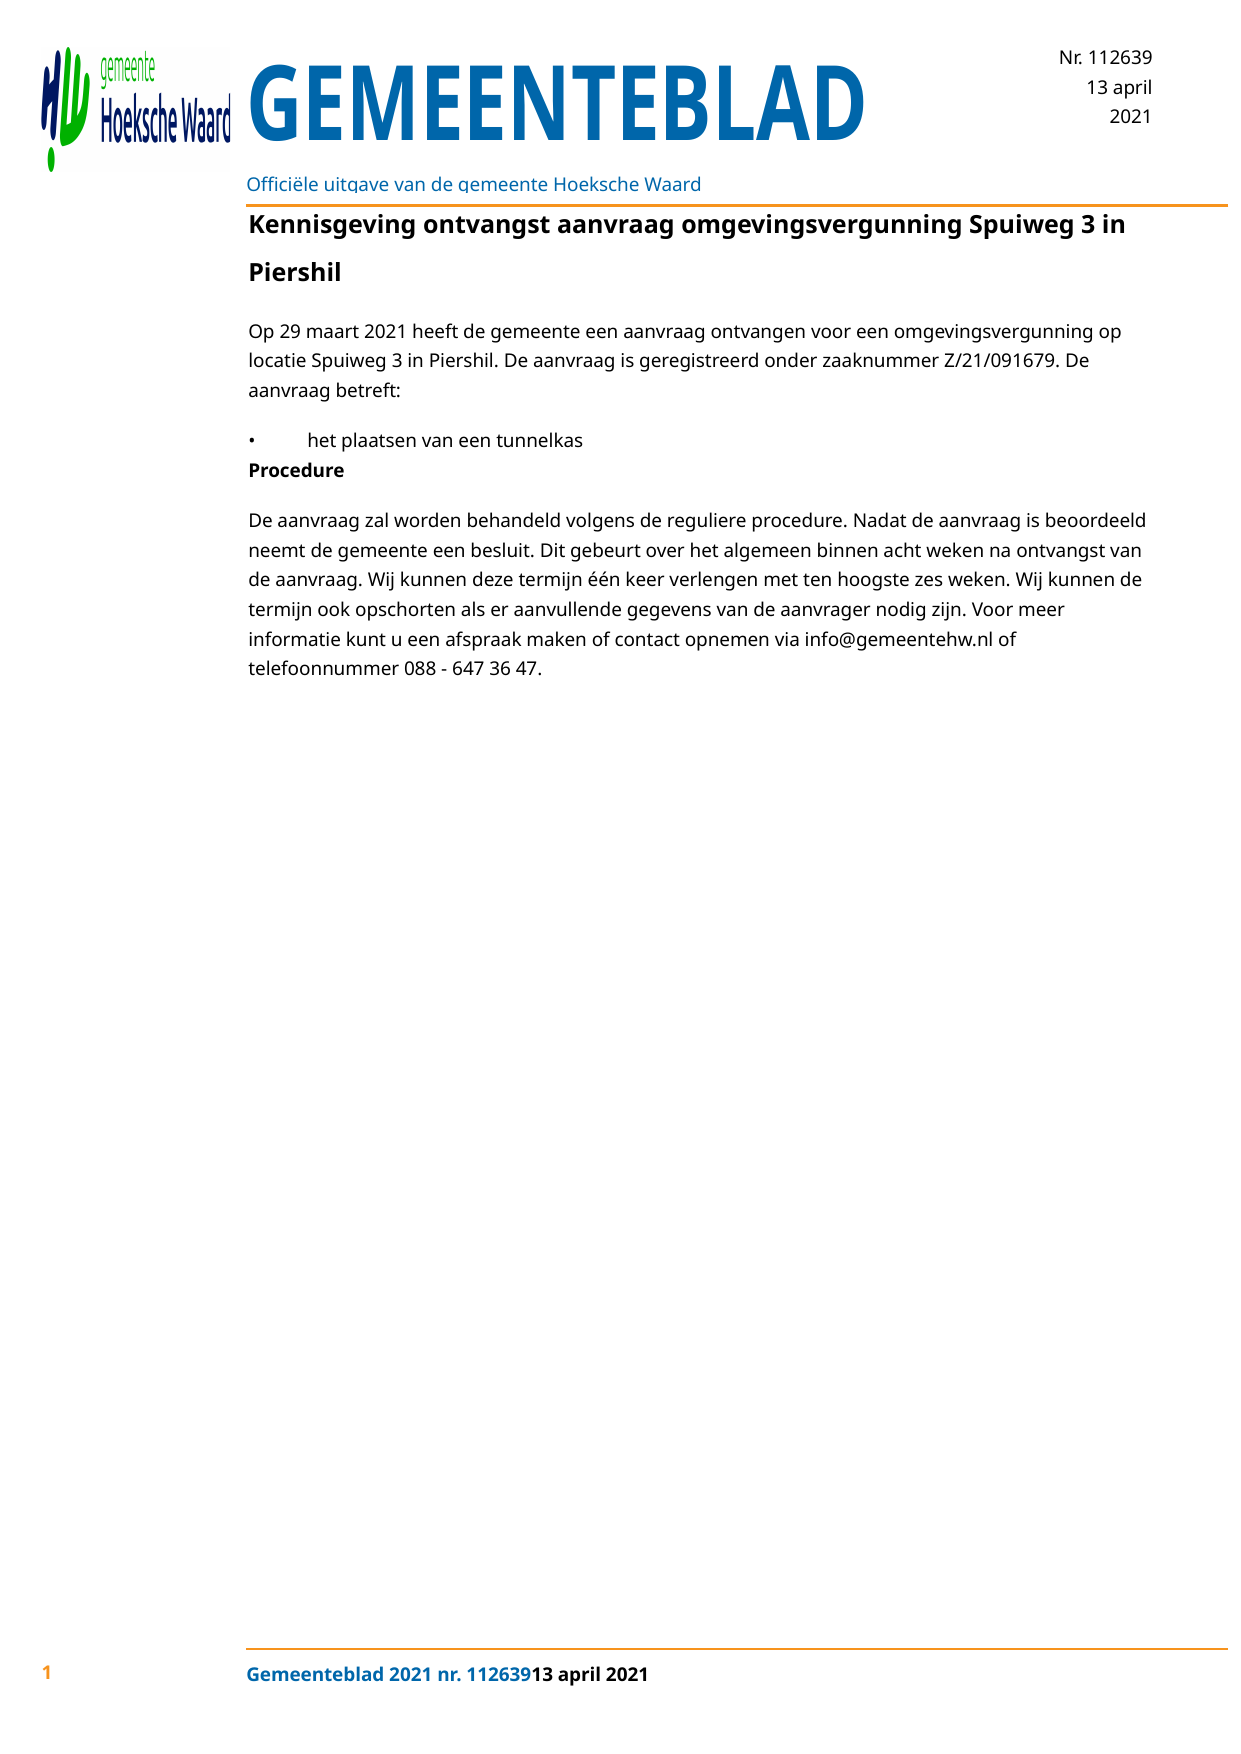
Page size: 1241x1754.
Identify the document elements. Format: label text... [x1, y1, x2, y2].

text Kennisgeving ontvangst aanvraag omgevingsvergunning Spuiweg 3 in Piershil [248, 207, 1152, 288]
text De aanvraag zal worden behandeld volgens de reguliere procedure. Nadat de aanvraag is beoordeeld neemt de gemeente een besluit. Dit gebeurt over het algemeen binnen acht weken na ontvangst van de aanvraag. Wij kunnen deze termijn één keer verlengen met ten hoogste zes weken. Wij kunnen de termijn ook opschorten als er aanvullende gegevens van de aanvrager nodig zijn. Voor meer informatie kunt u een afspraak maken of contact opnemen via info@gemeentehw.nl of telefoonnummer 088 - 647 36 47. [248, 507, 1152, 681]
picture [41, 47, 231, 172]
text Procedure [248, 457, 1152, 483]
text Op 29 maart 2021 heeft de gemeente een aanvraag ontvangen voor een omgevingsvergunning op locatie Spuiweg 3 in Piershil. De aanvraag is geregistreerd onder zaaknummer Z/21/091679. De aanvraag betreft: [248, 318, 1152, 403]
list het plaatsen van een tunnelkas [248, 427, 1152, 453]
